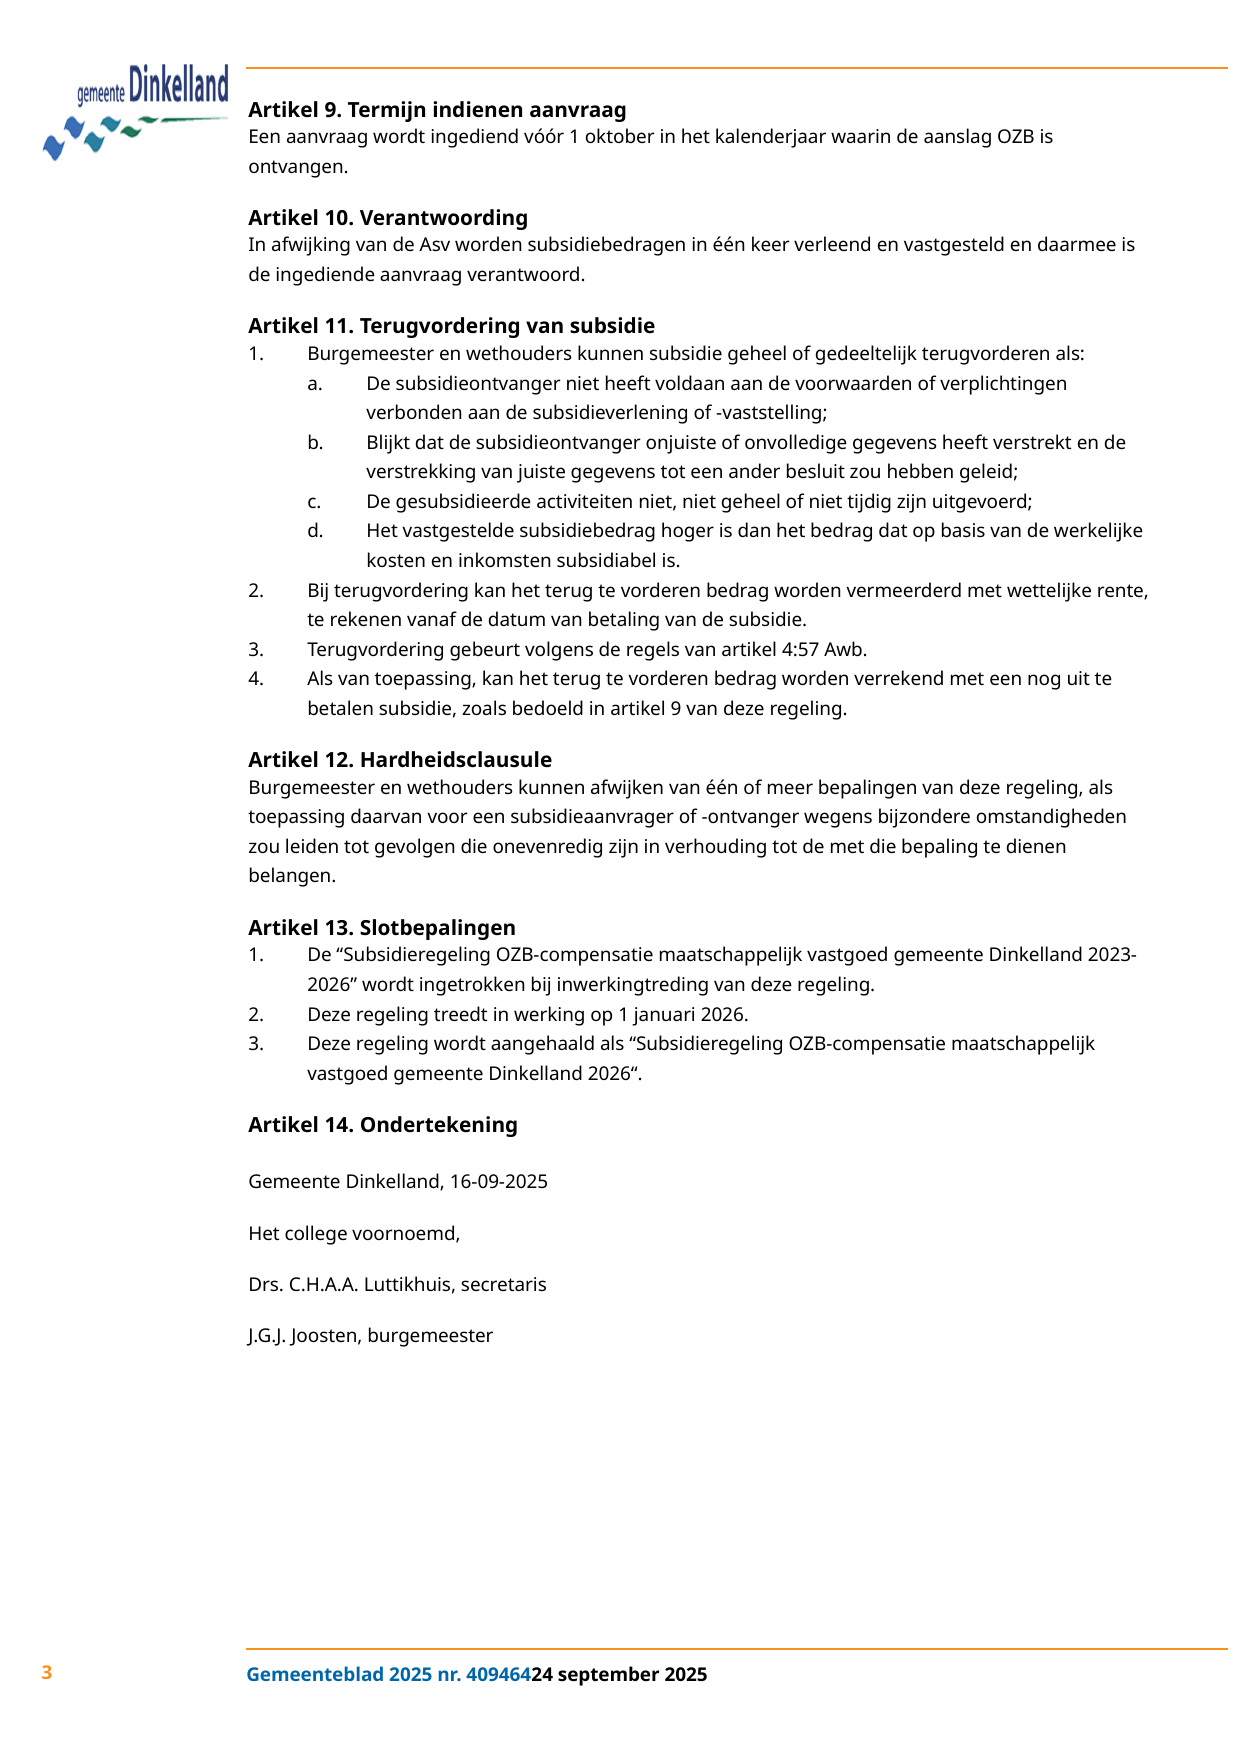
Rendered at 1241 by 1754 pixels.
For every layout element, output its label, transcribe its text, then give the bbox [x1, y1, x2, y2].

text Artikel 12. Hardheidsclausule [248, 746, 1152, 774]
text J.G.J. Joosten, burgemeester [248, 1323, 1152, 1348]
text Artikel 10. Verantwoording [248, 203, 1152, 232]
list Deze regeling wordt aangehaald als “Subsidieregeling OZB-compensatie maatschappelijk vastgoed gemeente Dinkelland 2026“. [248, 1030, 1152, 1086]
list Terugvordering gebeurt volgens de regels van artikel 4:57 Awb. [248, 636, 1152, 662]
list Blijkt dat de subsidieontvanger onjuiste of onvolledige gegevens heeft verstrekt en de verstrekking van juiste gegevens tot een ander besluit zou hebben geleid; [307, 429, 1152, 484]
text In afwijking van de Asv worden subsidiebedragen in één keer verleend en vastgesteld en daarmee is de ingediende aanvraag verantwoord. [248, 232, 1152, 287]
text Het college voornoemd, [248, 1220, 1152, 1246]
list De subsidieontvanger niet heeft voldaan aan de voorwaarden of verplichtingen verbonden aan de subsidieverlening of -vaststelling; [307, 370, 1152, 425]
text Drs. C.H.A.A. Luttikhuis, secretaris [248, 1271, 1152, 1297]
list De gesubsidieerde activiteiten niet, niet geheel of niet tijdig zijn uitgevoerd; [307, 488, 1152, 514]
text Burgemeester en wethouders kunnen afwijken van één of meer bepalingen van deze regeling, als toepassing daarvan voor een subsidieaanvrager of -ontvanger wegens bijzondere omstandigheden zou leiden tot gevolgen die onevenredig zijn in verhouding tot de met die bepaling te dienen belangen. [248, 774, 1152, 888]
text Artikel 13. Slotbepalingen [248, 913, 1152, 942]
list De “Subsidieregeling OZB-compensatie maatschappelijk vastgoed gemeente Dinkelland 2023-2026” wordt ingetrokken bij inwerkingtreding van deze regeling. [248, 942, 1152, 997]
text Een aanvraag wordt ingediend vóór 1 oktober in het kalenderjaar waarin de aanslag OZB is ontvangen. [248, 123, 1152, 178]
text Artikel 14. Ondertekening [248, 1110, 1152, 1139]
text Artikel 11. Terugvordering van subsidie [248, 312, 1152, 340]
list Bij terugvordering kan het terug te vorderen bedrag worden vermeerderd met wettelijke rente, te rekenen vanaf de datum van betaling van de subsidie. [248, 577, 1152, 632]
text Artikel 9. Termijn indienen aanvraag [248, 95, 1152, 123]
list Deze regeling treedt in werking op 1 januari 2026. [248, 1001, 1152, 1026]
text Gemeente Dinkelland, 16-09-2025 [248, 1168, 1152, 1194]
list Burgemeester en wethouders kunnen subsidie geheel of gedeeltelijk terugvorderen als: [248, 340, 1152, 366]
list Het vastgestelde subsidiebedrag hoger is dan het bedrag dat op basis van de werkelijke kosten en inkomsten subsidiabel is. [307, 518, 1152, 573]
list Als van toepassing, kan het terug te vorderen bedrag worden verrekend met een nog uit te betalen subsidie, zoals bedoeld in artikel 9 van deze regeling. [248, 666, 1152, 721]
picture [41, 47, 231, 172]
